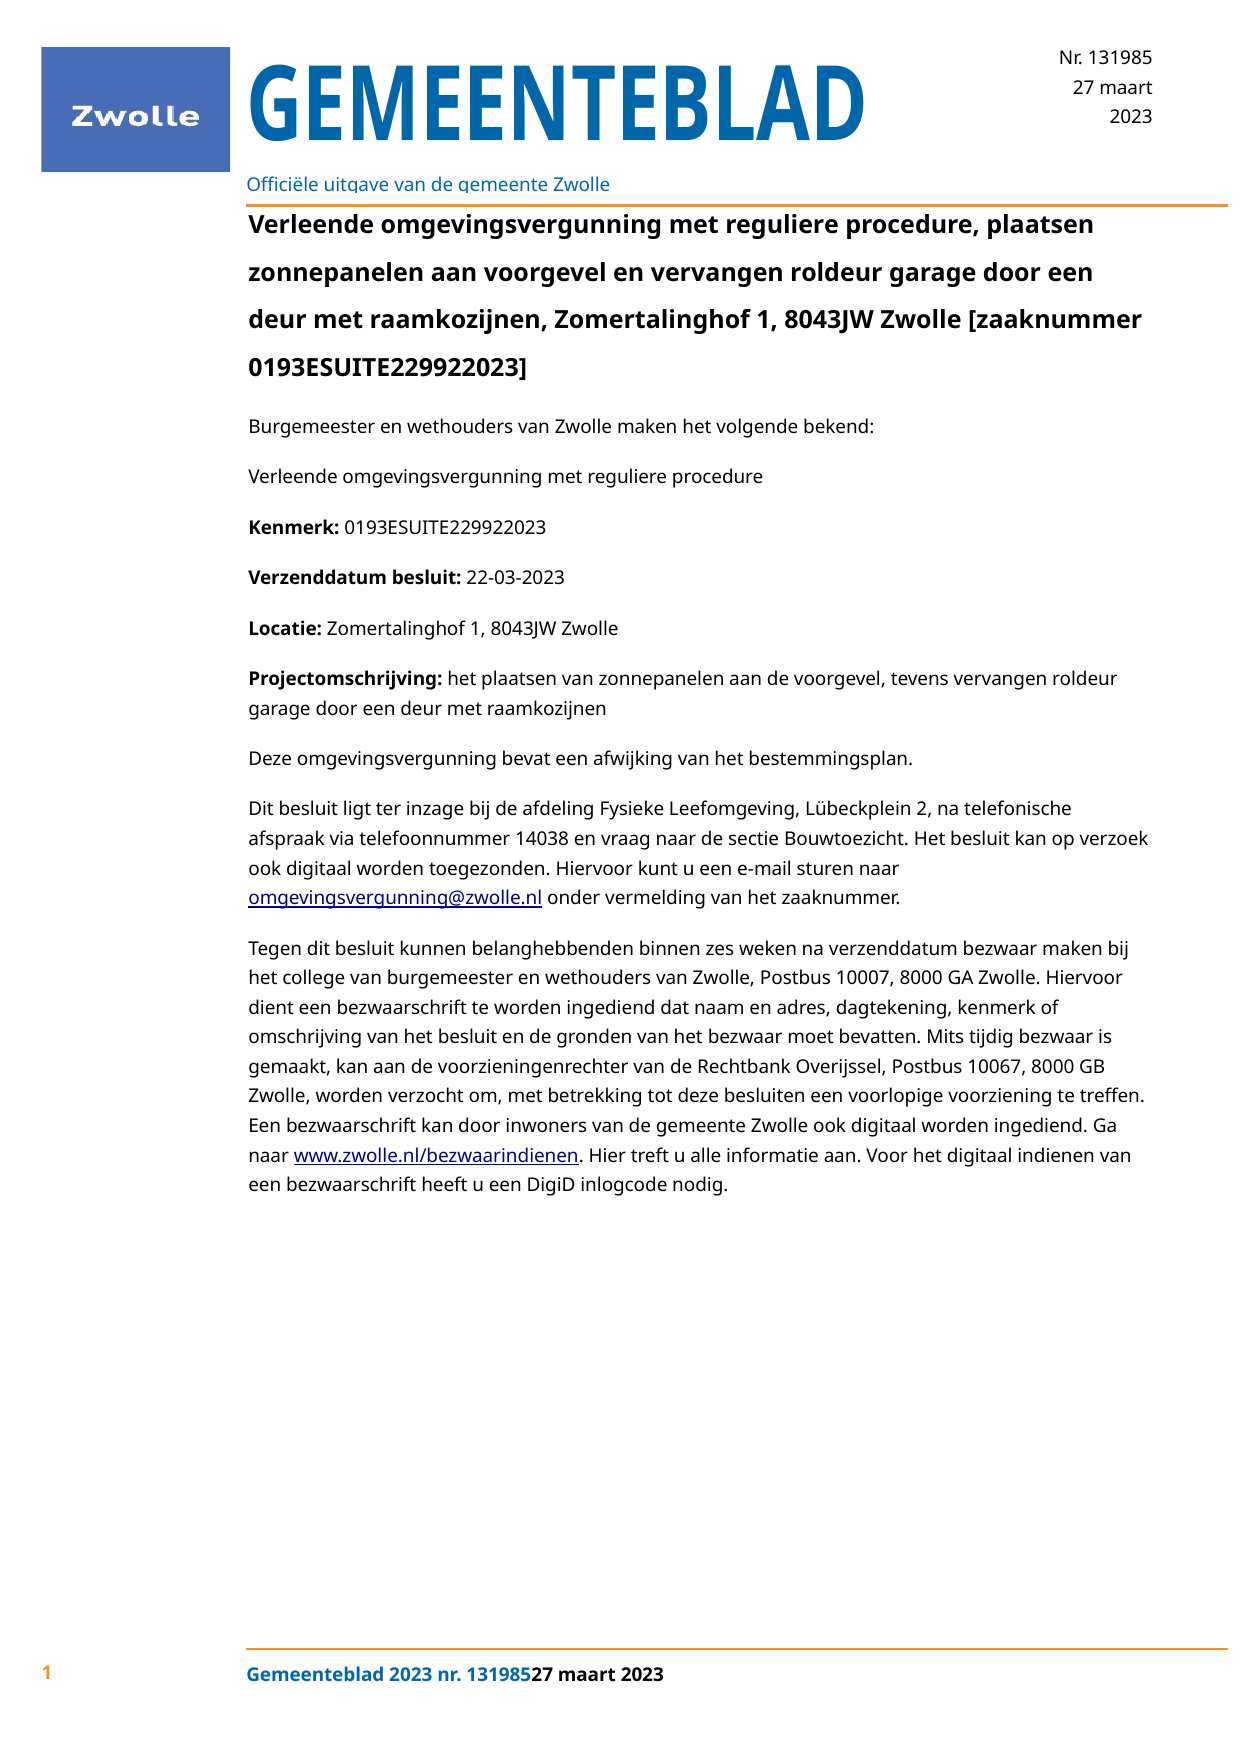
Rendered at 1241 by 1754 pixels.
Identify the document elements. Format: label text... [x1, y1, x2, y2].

text Deze omgevingsvergunning bevat een afwijking van het bestemmingsplan. [248, 745, 1152, 771]
text Burgemeester en wethouders van Zwolle maken het volgende bekend: [248, 413, 1152, 439]
text Dit besluit ligt ter inzage bij de afdeling Fysieke Leefomgeving, Lübeckplein 2, na telefonische afspraak via telefoonnummer 14038 en vraag naar de sectie Bouwtoezicht. Het besluit kan op verzoek ook digitaal worden toegezonden. Hiervoor kunt u een e-mail sturen naar omgevingsvergunning@zwolle.nl onder vermelding van het zaaknummer. [248, 796, 1152, 910]
text Tegen dit besluit kunnen belanghebbenden binnen zes weken na verzenddatum bezwaar maken bij het college van burgemeester en wethouders van Zwolle, Postbus 10007, 8000 GA Zwolle. Hiervoor dient een bezwaarschrift te worden ingediend dat naam en adres, dagtekening, kenmerk of omschrijving van het besluit en de gronden van het bezwaar moet bevatten. Mits tijdig bezwaar is gemaakt, kan aan de voorzieningenrechter van de Rechtbank Overijssel, Postbus 10067, 8000 GB Zwolle, worden verzocht om, met betrekking tot deze besluiten een voorlopige voorziening te treffen. Een bezwaarschrift kan door inwoners van de gemeente Zwolle ook digitaal worden ingediend. Ga naar www.zwolle.nl/bezwaarindienen. Hier treft u alle informatie aan. Voor het digitaal indienen van een bezwaarschrift heeft u een DigiD inlogcode nodig. [248, 935, 1152, 1197]
text Verzenddatum besluit: 22-03-2023 [248, 564, 1152, 590]
text Verleende omgevingsvergunning met reguliere procedure [248, 463, 1152, 489]
text Verleende omgevingsvergunning met reguliere procedure, plaatsen zonnepanelen aan voorgevel en vervangen roldeur garage door een deur met raamkozijnen, Zomertalinghof 1, 8043JW Zwolle [zaaknummer 0193ESUITE229922023] [248, 207, 1152, 384]
text Projectomschrijving: het plaatsen van zonnepanelen aan de voorgevel, tevens vervangen roldeur garage door een deur met raamkozijnen [248, 665, 1152, 721]
text Locatie: Zomertalinghof 1, 8043JW Zwolle [248, 615, 1152, 641]
text Kenmerk: 0193ESUITE229922023 [248, 514, 1152, 540]
picture [41, 47, 231, 172]
